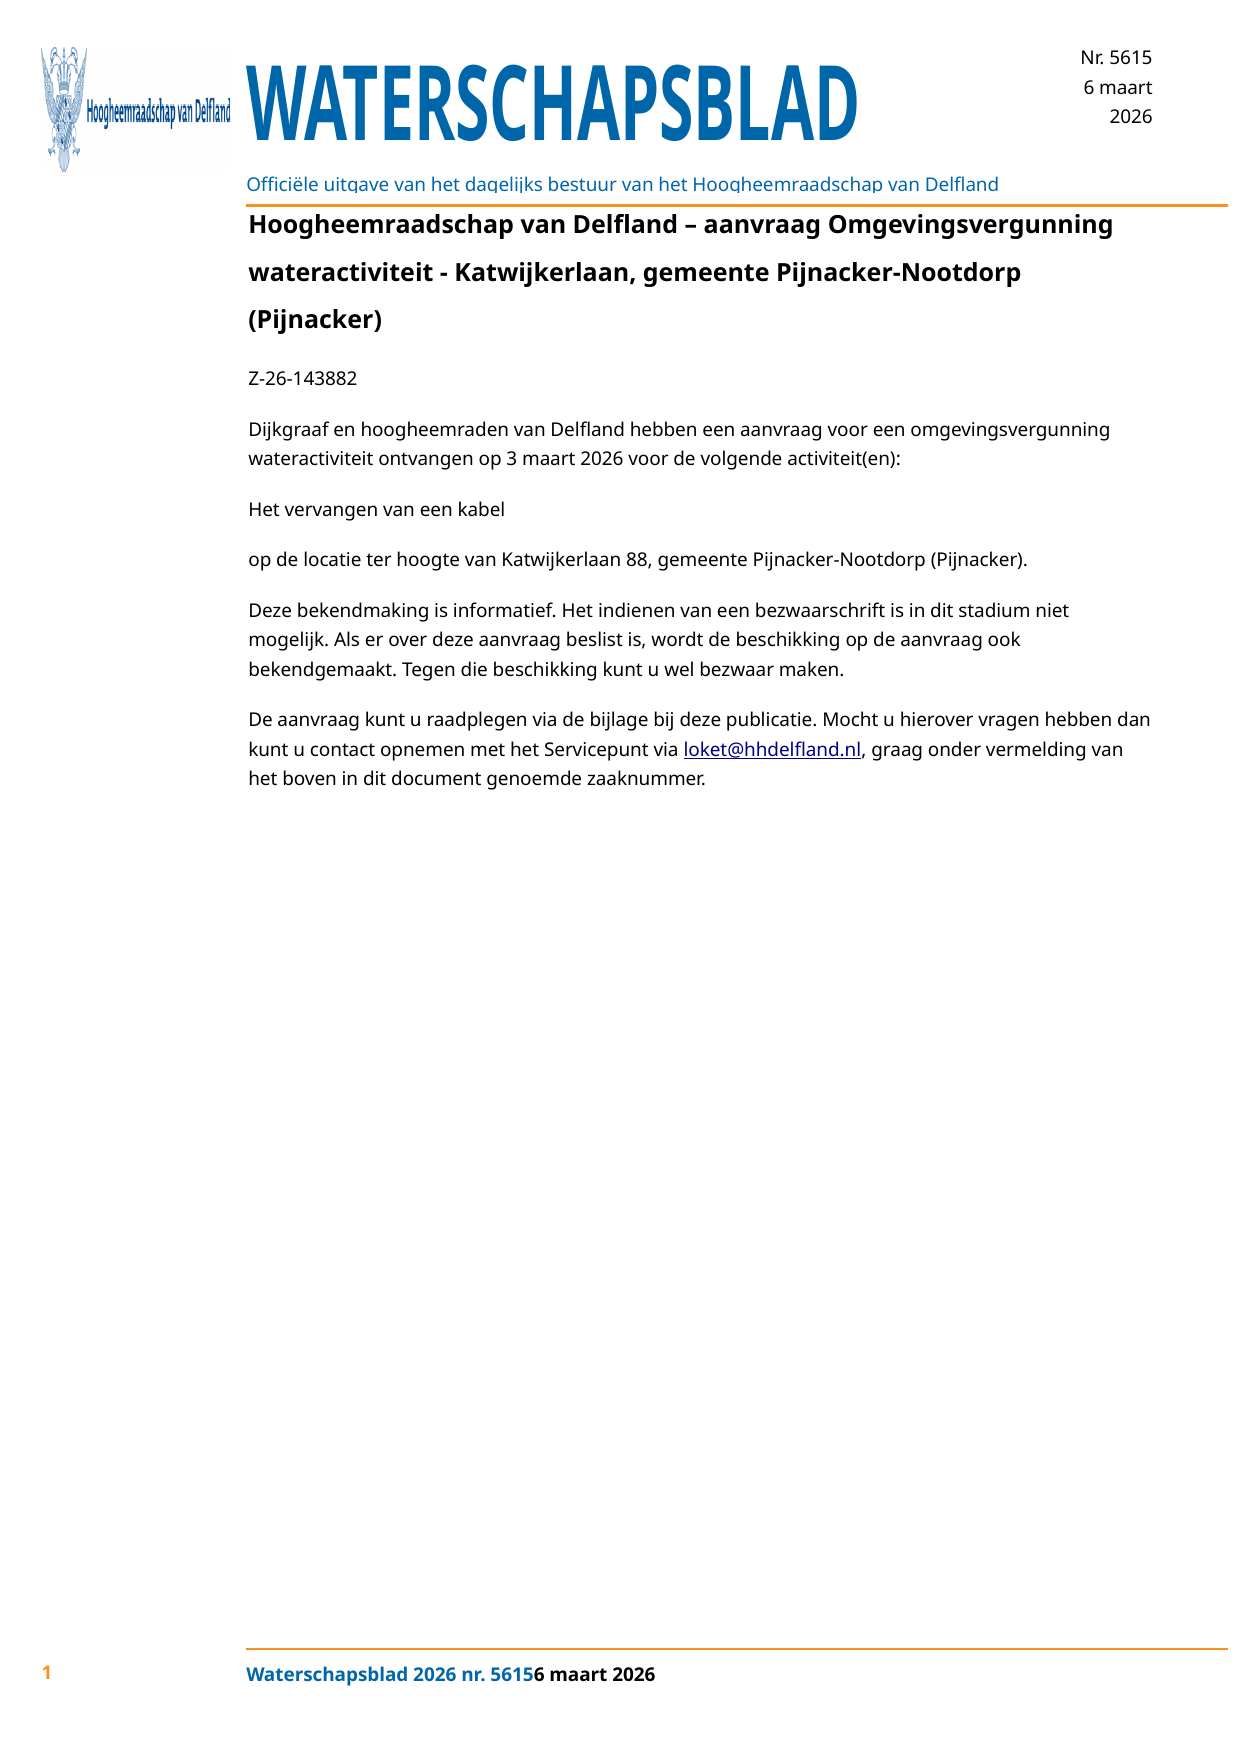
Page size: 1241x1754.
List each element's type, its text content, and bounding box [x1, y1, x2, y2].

text Hoogheemraadschap van Delfland – aanvraag Omgevingsvergunning wateractiviteit - Katwijkerlaan, gemeente Pijnacker-Nootdorp (Pijnacker) [248, 207, 1152, 336]
text Het vervangen van een kabel [248, 496, 1152, 522]
text op de locatie ter hoogte van Katwijkerlaan 88, gemeente Pijnacker-Nootdorp (Pijnacker). [248, 546, 1152, 572]
text De aanvraag kunt u raadplegen via de bijlage bij deze publicatie. Mocht u hierover vragen hebben dan kunt u contact opnemen met het Servicepunt via loket@hhdelfland.nl, graag onder vermelding van het boven in dit document genoemde zaaknummer. [248, 706, 1152, 791]
text Deze bekendmaking is informatief. Het indienen van een bezwaarschrift is in dit stadium niet mogelijk. Als er over deze aanvraag beslist is, wordt de beschikking op de aanvraag ook bekendgemaakt. Tegen die beschikking kunt u wel bezwaar maken. [248, 597, 1152, 682]
text Dijkgraaf en hoogheemraden van Delfland hebben een aanvraag voor een omgevingsvergunning wateractiviteit ontvangen op 3 maart 2026 voor de volgende activiteit(en): [248, 416, 1152, 471]
picture [41, 47, 231, 172]
text Z-26-143882 [248, 366, 1152, 391]
